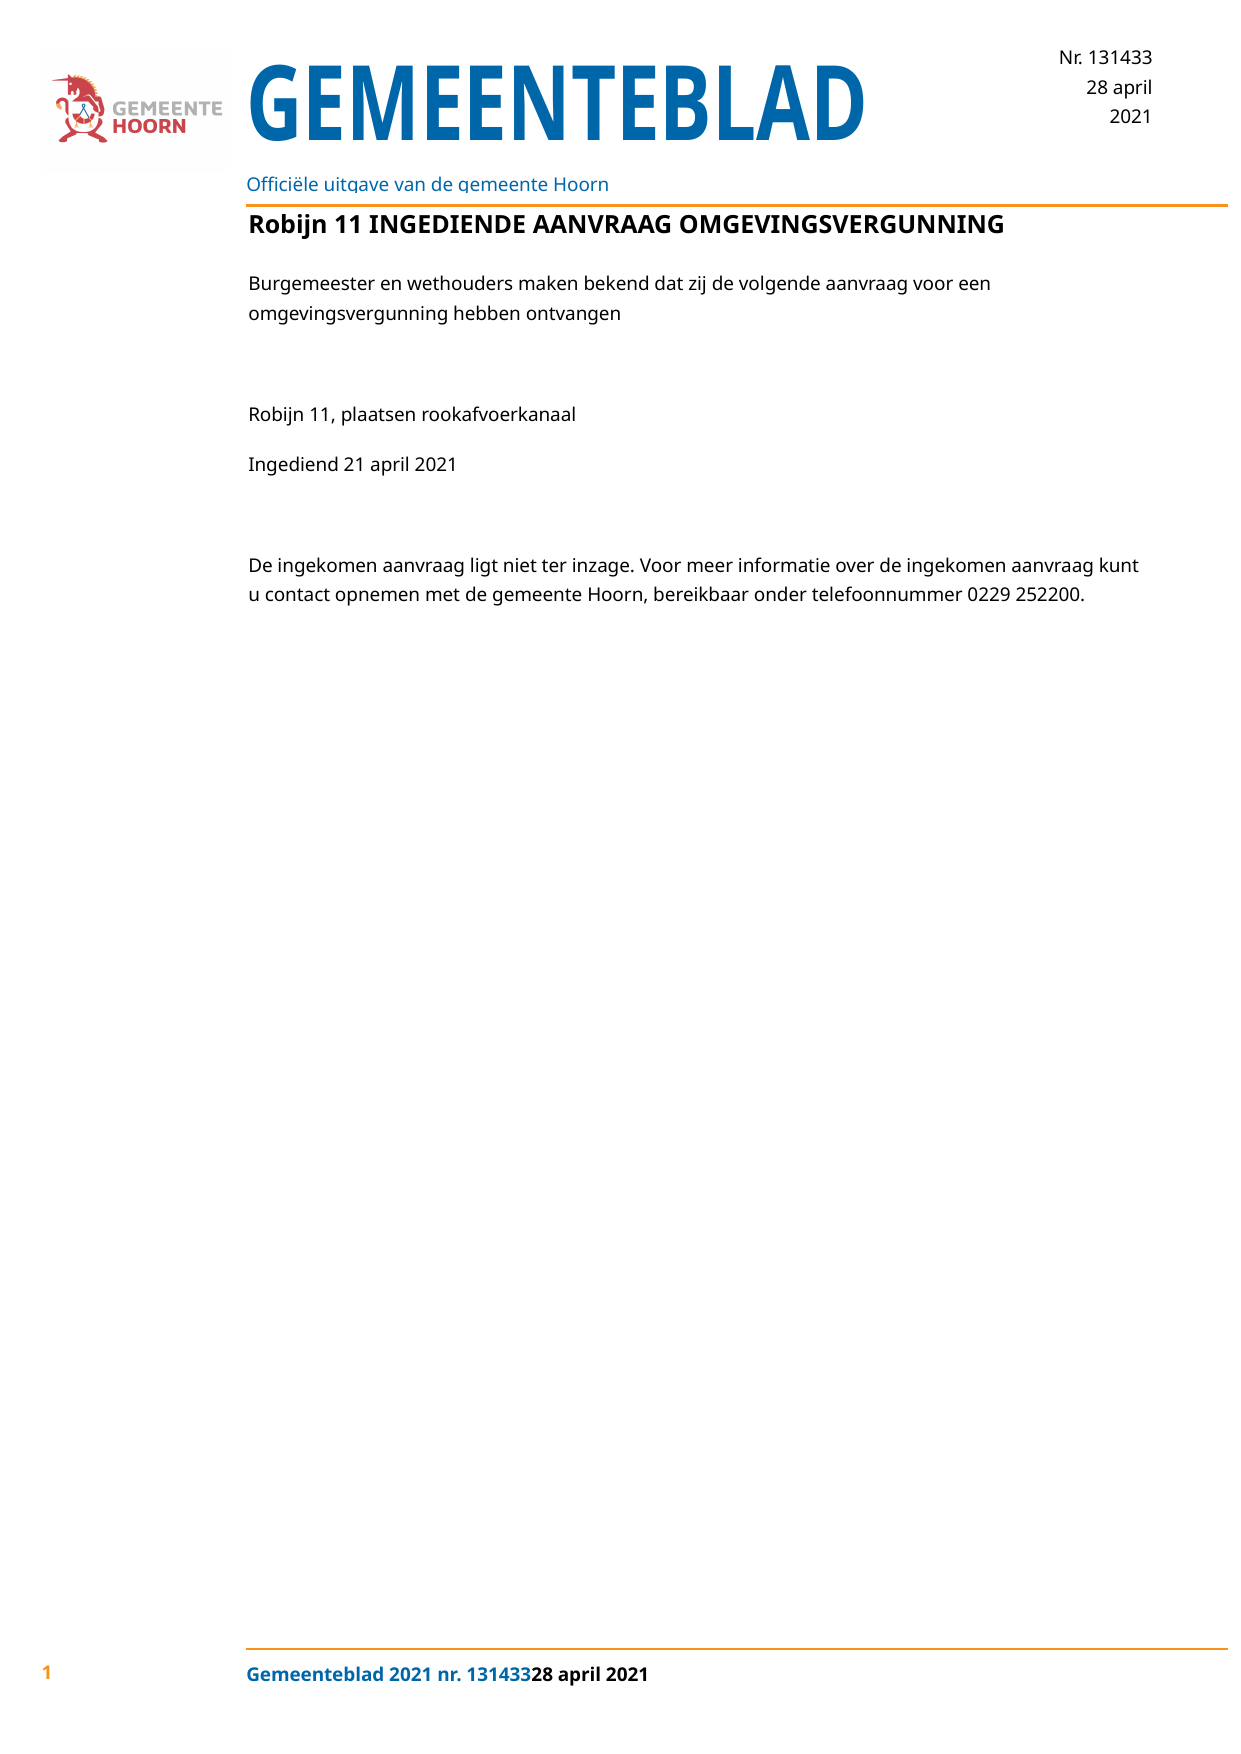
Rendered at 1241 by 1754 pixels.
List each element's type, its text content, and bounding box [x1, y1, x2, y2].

text Burgemeester en wethouders maken bekend dat zij de volgende aanvraag voor een omgevingsvergunning hebben ontvangen [248, 270, 1152, 326]
text Ingediend 21 april 2021 [248, 451, 1152, 477]
text Robijn 11 INGEDIENDE AANVRAAG OMGEVINGSVERGUNNING [248, 207, 1152, 241]
picture [41, 47, 231, 172]
text Robijn 11, plaatsen rookafvoerkanaal [248, 401, 1152, 426]
text De ingekomen aanvraag ligt niet ter inzage. Voor meer informatie over de ingekomen aanvraag kunt u contact opnemen met de gemeente Hoorn, bereikbaar onder telefoonnummer 0229 252200. [248, 552, 1152, 607]
